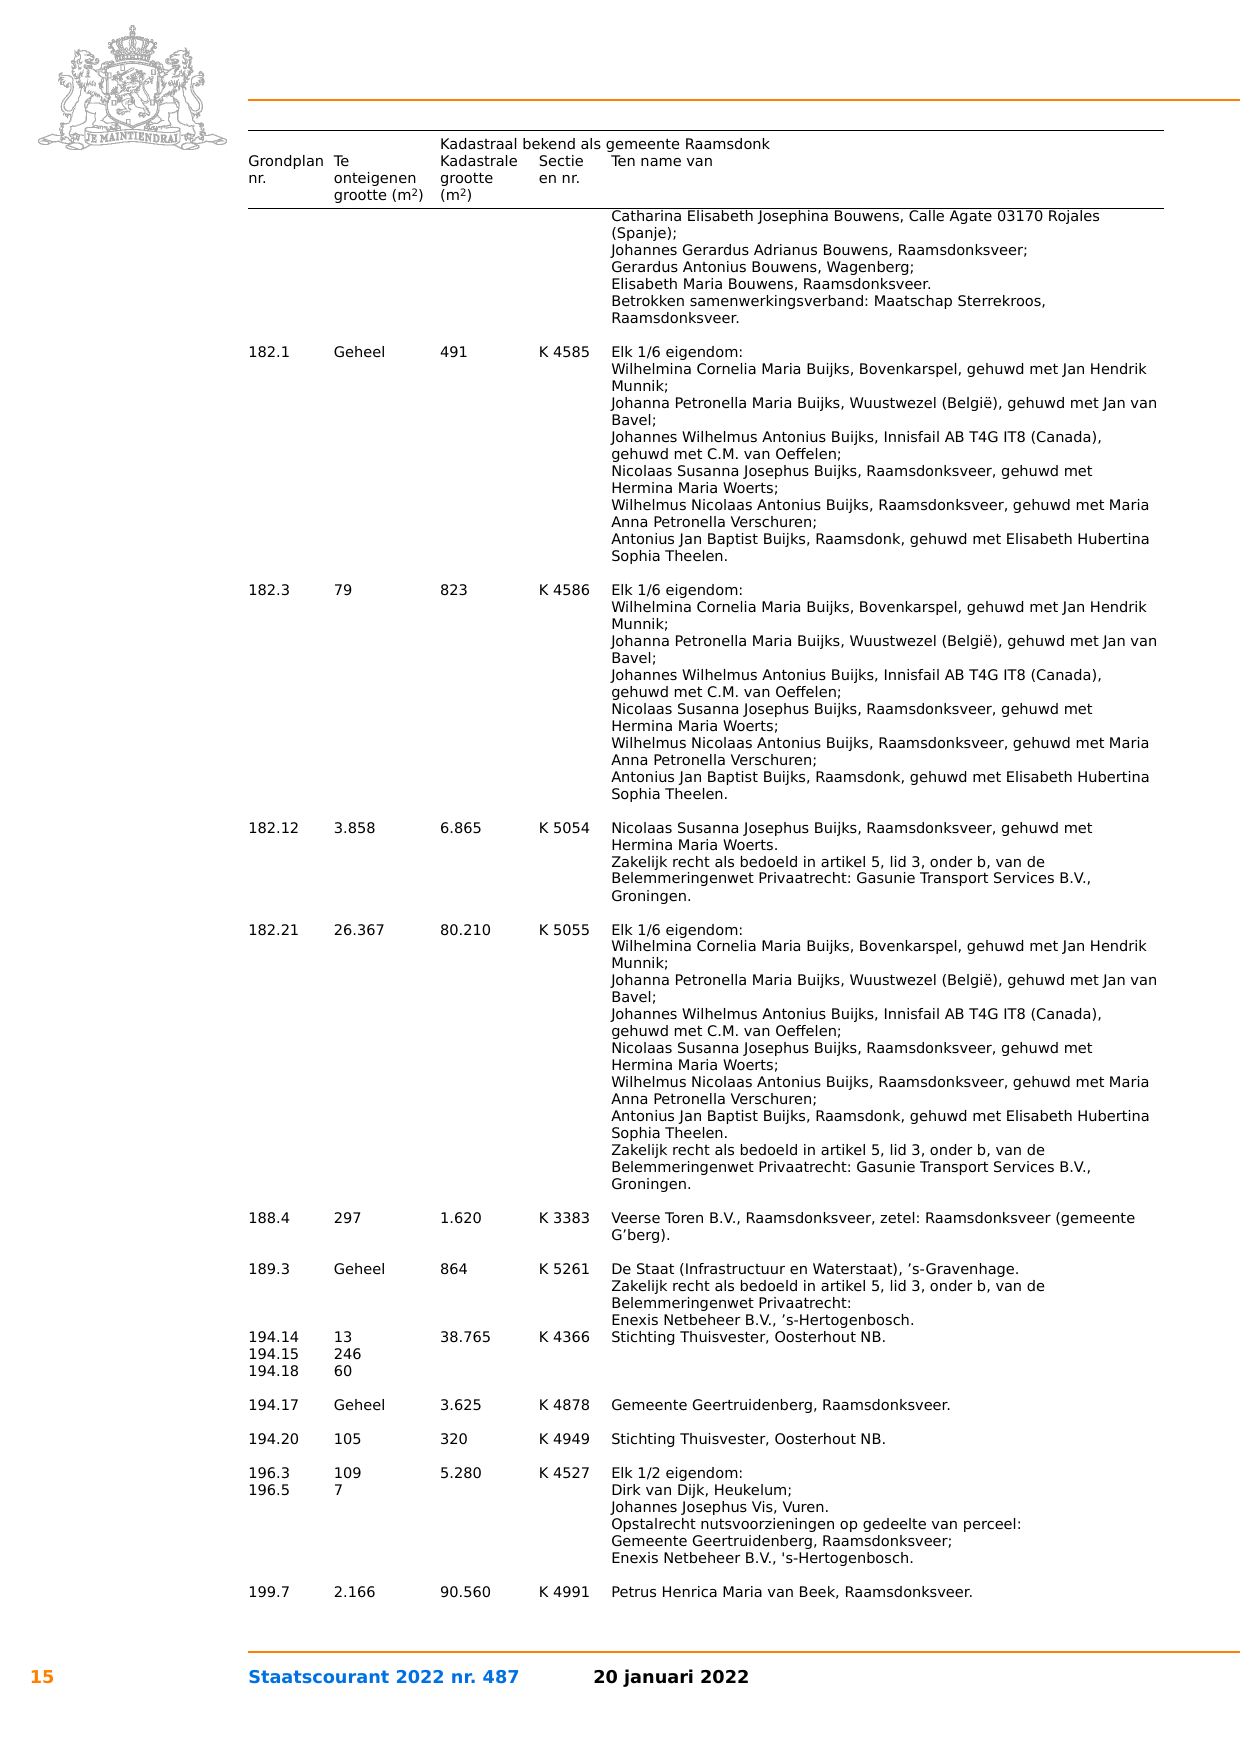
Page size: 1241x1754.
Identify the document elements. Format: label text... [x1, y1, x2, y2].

table_cell 194.14 [248, 1329, 328, 1346]
table_cell [434, 327, 533, 344]
table_cell [605, 327, 1163, 344]
table_cell [533, 803, 605, 819]
table_cell [248, 327, 328, 344]
table_cell K 4585 [533, 344, 605, 565]
table_cell [533, 209, 605, 327]
table_cell [328, 1448, 434, 1465]
table_cell Elk 1/6 eigendom: Wilhelmina Cornelia Maria Buijks, Bovenkarspel, gehuwd met Jan Hendrik Munnik; Johanna Petronella Maria Buijks, Wuustwezel (België), gehuwd met Jan van Bavel; Johannes Wilhelmus Antonius Buijks, Innisfail AB T4G IT8 (Canada), gehuwd met C.M. van Oeffelen; Nicolaas Susanna Josephus Buijks, Raamsdonksveer, gehuwd met Hermina Maria Woerts; Wilhelmus Nicolaas Antonius Buijks, Raamsdonksveer, gehuwd met Maria Anna Petronella Verschuren; Antonius Jan Baptist Buijks, Raamsdonk, gehuwd met Elisabeth Hubertina Sophia Theelen. [605, 582, 1163, 802]
table_cell [533, 1380, 605, 1397]
table_cell 2.166 [328, 1584, 434, 1601]
table_cell Nicolaas Susanna Josephus Buijks, Raamsdonksveer, gehuwd met Hermina Maria Woerts. Zakelijk recht als bedoeld in artikel 5, lid 3, onder b, van de Belemmeringenwet Privaatrecht: Gasunie Transport Services B.V., Groningen. [605, 820, 1163, 904]
table_cell [605, 803, 1163, 819]
table_cell 182.21 [248, 921, 328, 1193]
table_cell 199.7 [248, 1584, 328, 1601]
table_cell 3.858 [328, 820, 434, 904]
picture [38, 25, 227, 150]
table_cell [328, 209, 434, 327]
table_cell 320 [434, 1431, 533, 1448]
table_cell Elk 1/2 eigendom: Dirk van Dijk, Heukelum; Johannes Josephus Vis, Vuren. Opstalrecht nutsvoorzieningen op gedeelte van perceel: Gemeente Geertruidenberg, Raamsdonksveer; Enexis Netbeheer B.V., 's-Hertogenbosch. [605, 1465, 1163, 1567]
table_cell 38.765 [434, 1329, 533, 1346]
table_cell 297 [328, 1210, 434, 1244]
table_cell 823 [434, 582, 533, 802]
table_cell 864 [434, 1261, 533, 1278]
table_cell [434, 904, 533, 921]
table_cell 491 [434, 344, 533, 565]
table_cell 194.15 [248, 1346, 328, 1363]
table_cell [434, 1346, 533, 1363]
table_cell 189.3 [248, 1261, 328, 1278]
table_cell Petrus Henrica Maria van Beek, Raamsdonksveer. [605, 1584, 1163, 1601]
table_cell Geheel [328, 1397, 434, 1414]
table_cell Kadastrale grootte (m2) [434, 153, 533, 208]
table_cell [434, 1363, 533, 1380]
table_cell 26.367 [328, 921, 434, 1193]
table_cell [248, 1414, 328, 1431]
table_cell [434, 1448, 533, 1465]
table_cell 6.865 [434, 820, 533, 904]
table_cell [533, 1244, 605, 1261]
table_cell [434, 565, 533, 582]
table_cell 182.1 [248, 344, 328, 565]
table_cell Te onteigenen grootte (m2) [328, 153, 434, 208]
table_cell [328, 803, 434, 819]
table_cell K 4878 [533, 1397, 605, 1414]
table_cell [605, 1346, 1163, 1363]
table_cell [248, 1448, 328, 1465]
table_cell Catharina Elisabeth Josephina Bouwens, Calle Agate 03170 Rojales (Spanje); Johannes Gerardus Adrianus Bouwens, Raamsdonksveer; Gerardus Antonius Bouwens, Wagenberg; Elisabeth Maria Bouwens, Raamsdonksveer. Betrokken samenwerkingsverband: Maatschap Sterrekroos, Raamsdonksveer. [605, 209, 1163, 327]
table_cell [434, 1380, 533, 1397]
table_cell K 5261 [533, 1261, 605, 1278]
table_cell Grondplan nr. [248, 153, 328, 208]
table_cell 105 [328, 1431, 434, 1448]
table_header Kadastraal bekend als gemeente Raamsdonk [434, 131, 1163, 153]
table_cell [605, 904, 1163, 921]
table_header [248, 131, 434, 153]
table_cell 188.4 [248, 1210, 328, 1244]
table_cell [328, 1278, 434, 1329]
table_cell [328, 1567, 434, 1583]
table_cell Geheel [328, 1261, 434, 1278]
table_cell [248, 803, 328, 819]
table_cell [248, 1380, 328, 1397]
table_cell K 4366 [533, 1329, 605, 1346]
table_cell [248, 209, 328, 327]
table_cell [328, 904, 434, 921]
table_cell [605, 1193, 1163, 1210]
table_cell [533, 1567, 605, 1583]
table_cell Elk 1/6 eigendom: Wilhelmina Cornelia Maria Buijks, Bovenkarspel, gehuwd met Jan Hendrik Munnik; Johanna Petronella Maria Buijks, Wuustwezel (België), gehuwd met Jan van Bavel; Johannes Wilhelmus Antonius Buijks, Innisfail AB T4G IT8 (Canada), gehuwd met C.M. van Oeffelen; Nicolaas Susanna Josephus Buijks, Raamsdonksveer, gehuwd met Hermina Maria Woerts; Wilhelmus Nicolaas Antonius Buijks, Raamsdonksveer, gehuwd met Maria Anna Petronella Verschuren; Antonius Jan Baptist Buijks, Raamsdonk, gehuwd met Elisabeth Hubertina Sophia Theelen. [605, 344, 1163, 565]
table_cell [605, 565, 1163, 582]
table_cell 80.210 [434, 921, 533, 1193]
table_cell 109 [328, 1465, 434, 1482]
table_cell Stichting Thuisvester, Oosterhout NB. [605, 1431, 1163, 1448]
table_cell 246 [328, 1346, 434, 1363]
table_cell [434, 1278, 533, 1329]
table_cell [533, 1414, 605, 1431]
table_cell [248, 1193, 328, 1210]
table_cell 182.12 [248, 820, 328, 904]
table_cell [605, 1380, 1163, 1397]
table_cell K 5054 [533, 820, 605, 904]
table_cell [248, 904, 328, 921]
table_cell [605, 1363, 1163, 1380]
table_cell Elk 1/6 eigendom: Wilhelmina Cornelia Maria Buijks, Bovenkarspel, gehuwd met Jan Hendrik Munnik; Johanna Petronella Maria Buijks, Wuustwezel (België), gehuwd met Jan van Bavel; Johannes Wilhelmus Antonius Buijks, Innisfail AB T4G IT8 (Canada), gehuwd met C.M. van Oeffelen; Nicolaas Susanna Josephus Buijks, Raamsdonksveer, gehuwd met Hermina Maria Woerts; Wilhelmus Nicolaas Antonius Buijks, Raamsdonksveer, gehuwd met Maria Anna Petronella Verschuren; Antonius Jan Baptist Buijks, Raamsdonk, gehuwd met Elisabeth Hubertina Sophia Theelen. Zakelijk recht als bedoeld in artikel 5, lid 3, onder b, van de Belemmeringenwet Privaatrecht: Gasunie Transport Services B.V., Groningen. [605, 921, 1163, 1193]
table_cell [328, 565, 434, 582]
table_cell [605, 1567, 1163, 1583]
table_cell [434, 1482, 533, 1567]
table_cell [434, 1414, 533, 1431]
table_cell [533, 904, 605, 921]
table_cell 60 [328, 1363, 434, 1380]
table_cell [328, 1414, 434, 1431]
table_cell 194.20 [248, 1431, 328, 1448]
table_cell 7 [328, 1482, 434, 1567]
table_cell 194.18 [248, 1363, 328, 1380]
table_cell [533, 1363, 605, 1380]
table_cell [605, 1448, 1163, 1465]
table_cell Ten name van [605, 153, 1163, 208]
table_cell [248, 1278, 328, 1329]
table_cell [328, 327, 434, 344]
table_cell [328, 1244, 434, 1261]
table_cell 90.560 [434, 1584, 533, 1601]
table_cell [533, 327, 605, 344]
table_cell K 4586 [533, 582, 605, 802]
table_cell 196.3 [248, 1465, 328, 1482]
table_cell [533, 565, 605, 582]
table_cell [434, 1244, 533, 1261]
table_cell K 4949 [533, 1431, 605, 1448]
table_cell K 4991 [533, 1584, 605, 1601]
table_cell K 4527 [533, 1465, 605, 1482]
table_cell 1.620 [434, 1210, 533, 1244]
table_cell [434, 1567, 533, 1583]
table_cell [533, 1193, 605, 1210]
table_cell [605, 1414, 1163, 1431]
table_cell 194.17 [248, 1397, 328, 1414]
table_cell [434, 1193, 533, 1210]
table_cell K 3383 [533, 1210, 605, 1244]
table_cell 196.5 [248, 1482, 328, 1567]
table_cell [533, 1448, 605, 1465]
table_cell [434, 209, 533, 327]
table_cell [328, 1193, 434, 1210]
table_cell [533, 1482, 605, 1567]
table_cell [328, 1380, 434, 1397]
table_cell Stichting Thuisvester, Oosterhout NB. [605, 1329, 1163, 1346]
table_cell [434, 803, 533, 819]
table_cell 13 [328, 1329, 434, 1346]
table_cell Gemeente Geertruidenberg, Raamsdonksveer. [605, 1397, 1163, 1414]
table_cell 79 [328, 582, 434, 802]
table_cell Veerse Toren B.V., Raamsdonksveer, zetel: Raamsdonksveer (gemeente G’berg). [605, 1210, 1163, 1244]
table_cell [248, 1567, 328, 1583]
table_cell Sectie en nr. [533, 153, 605, 208]
table_cell [533, 1278, 605, 1329]
table_cell K 5055 [533, 921, 605, 1193]
table_cell 5.280 [434, 1465, 533, 1482]
table_cell 3.625 [434, 1397, 533, 1414]
table_cell De Staat (Infrastructuur en Waterstaat), ’s-Gravenhage. Zakelijk recht als bedoeld in artikel 5, lid 3, onder b, van de Belemmeringenwet Privaatrecht: Enexis Netbeheer B.V., ’s-Hertogenbosch. [605, 1261, 1163, 1329]
table_cell [248, 1244, 328, 1261]
table_cell [533, 1346, 605, 1363]
table_cell [605, 1244, 1163, 1261]
table_cell Geheel [328, 344, 434, 565]
table_cell [248, 565, 328, 582]
table_cell 182.3 [248, 582, 328, 802]
